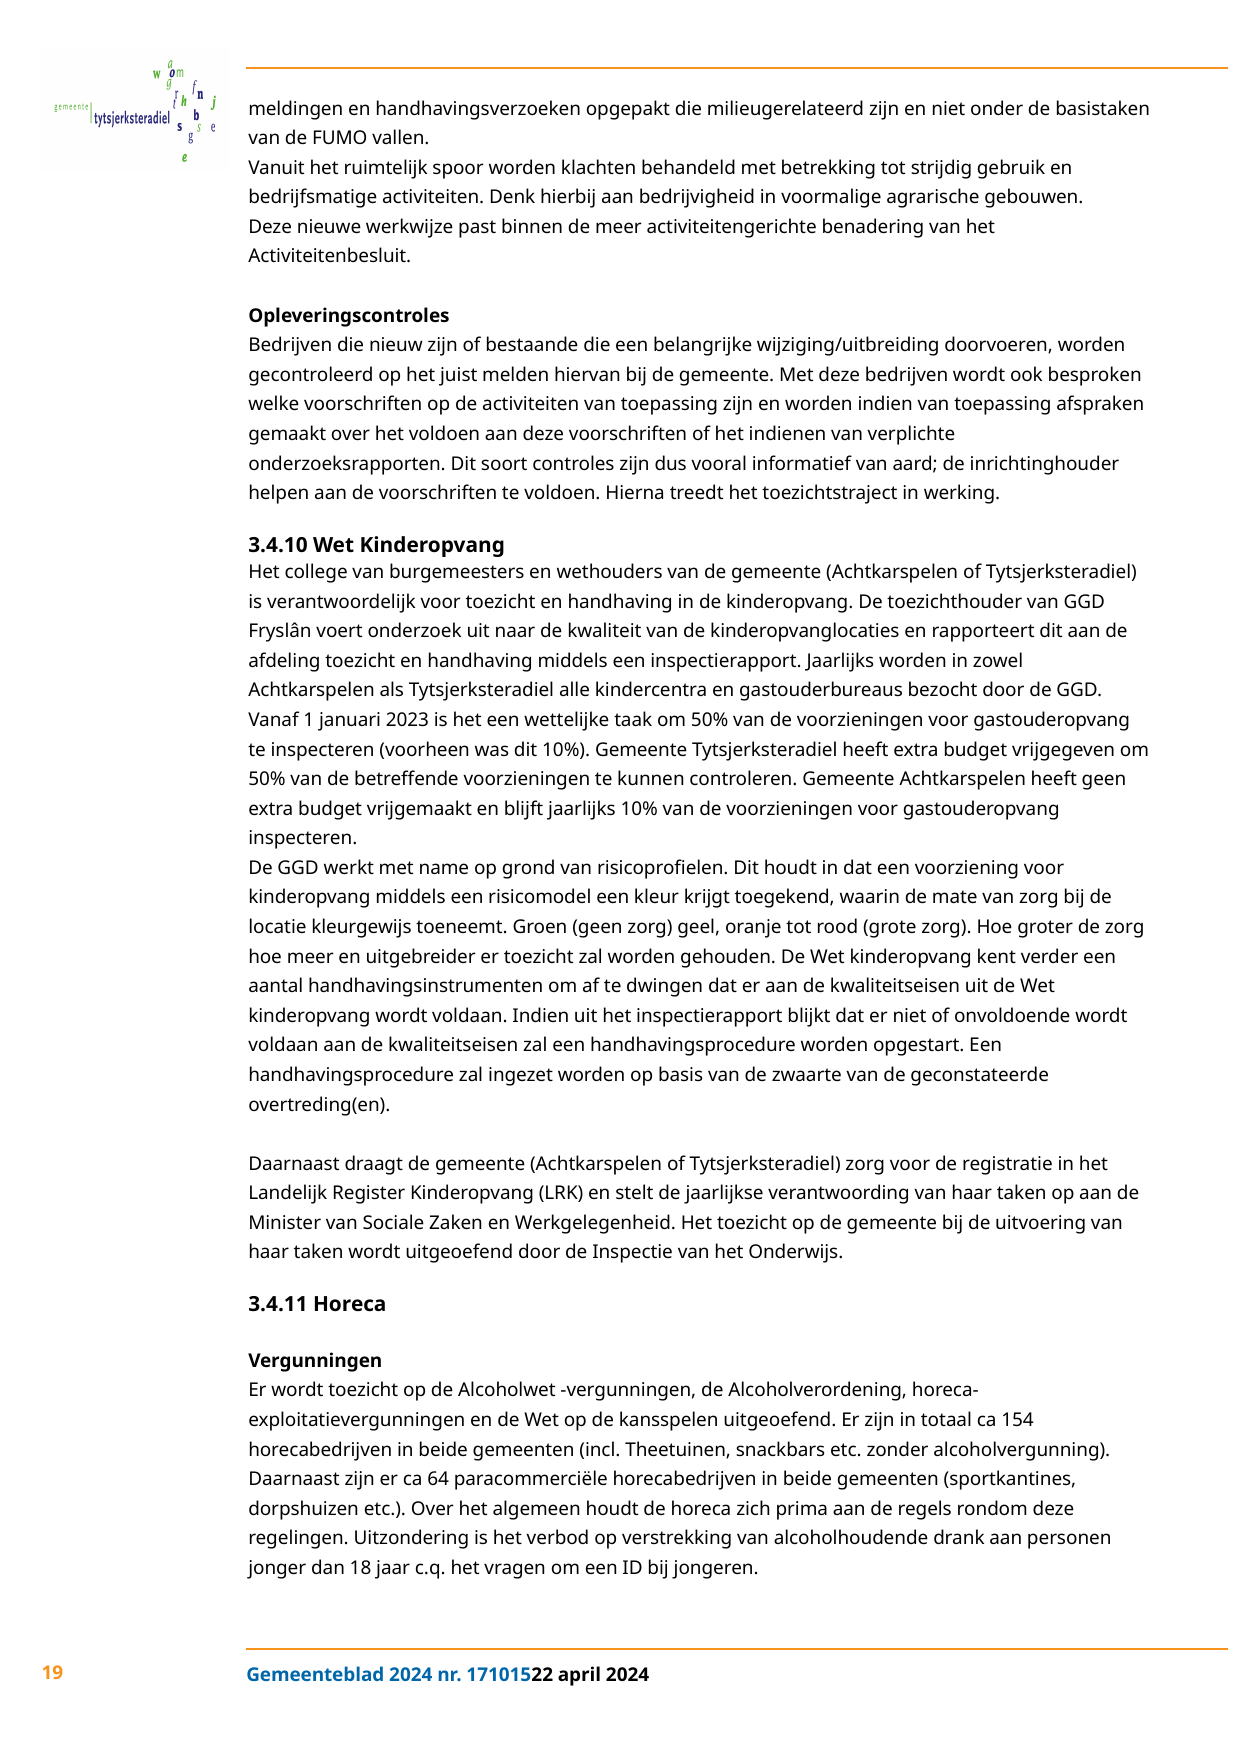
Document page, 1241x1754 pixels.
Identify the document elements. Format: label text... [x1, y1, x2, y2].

text 3.4.11 Horeca [248, 1289, 1152, 1317]
text Opleveringscontroles [248, 302, 1152, 328]
text meldingen en handhavingsverzoeken opgepakt die milieugerelateerd zijn en niet onder de basistaken van de FUMO vallen. [248, 95, 1152, 150]
text Bedrijven die nieuw zijn of bestaande die een belangrijke wijziging/uitbreiding doorvoeren, worden gecontroleerd op het juist melden hiervan bij de gemeente. Met deze bedrijven wordt ook besproken welke voorschriften op de activiteiten van toepassing zijn en worden indien van toepassing afspraken gemaakt over het voldoen aan deze voorschriften of het indienen van verplichte onderzoeksrapporten. Dit soort controles zijn dus vooral informatief van aard; de inrichtinghouder helpen aan de voorschriften te voldoen. Hierna treedt het toezichtstraject in werking. [248, 331, 1152, 505]
text Vergunningen [248, 1347, 1152, 1373]
text De GGD werkt met name op grond van risicoprofielen. Dit houdt in dat een voorziening voor kinderopvang middels een risicomodel een kleur krijgt toegekend, waarin de mate van zorg bij de locatie kleurgewijs toeneemt. Groen (geen zorg) geel, oranje tot rood (grote zorg). Hoe groter de zorg hoe meer en uitgebreider er toezicht zal worden gehouden. De Wet kinderopvang kent verder een aantal handhavingsinstrumenten om af te dwingen dat er aan de kwaliteitseisen uit de Wet kinderopvang wordt voldaan. Indien uit het inspectierapport blijkt dat er niet of onvoldoende wordt voldaan aan de kwaliteitseisen zal een handhavingsprocedure worden opgestart. Een handhavingsprocedure zal ingezet worden op basis van de zwaarte van de geconstateerde overtreding(en). [248, 854, 1152, 1116]
text Er wordt toezicht op de Alcoholwet -vergunningen, de Alcoholverordening, horeca-exploitatievergunningen en de Wet op de kansspelen uitgeoefend. Er zijn in totaal ca 154 horecabedrijven in beide gemeenten (incl. Theetuinen, snackbars etc. zonder alcoholvergunning). Daarnaast zijn er ca 64 paracommerciële horecabedrijven in beide gemeenten (sportkantines, dorpshuizen etc.). Over het algemeen houdt de horeca zich prima aan de regels rondom deze regelingen. Uitzondering is het verbod op verstrekking van alcoholhoudende drank aan personen jonger dan 18 jaar c.q. het vragen om een ID bij jongeren. [248, 1377, 1152, 1580]
text 3.4.10 Wet Kinderopvang [248, 530, 1152, 558]
text Daarnaast draagt de gemeente (Achtkarspelen of Tytsjerksteradiel) zorg voor de registratie in het Landelijk Register Kinderopvang (LRK) en stelt de jaarlijkse verantwoording van haar taken op aan de Minister van Sociale Zaken en Werkgelegenheid. Het toezicht op de gemeente bij de uitvoering van haar taken wordt uitgeoefend door de Inspectie van het Onderwijs. [248, 1150, 1152, 1264]
picture [41, 47, 231, 172]
text Het college van burgemeesters en wethouders van de gemeente (Achtkarspelen of Tytsjerksteradiel) is verantwoordelijk voor toezicht en handhaving in de kinderopvang. De toezichthouder van GGD Fryslân voert onderzoek uit naar de kwaliteit van de kinderopvanglocaties en rapporteert dit aan de afdeling toezicht en handhaving middels een inspectierapport. Jaarlijks worden in zowel Achtkarspelen als Tytsjerksteradiel alle kindercentra en gastouderbureaus bezocht door de GGD. Vanaf 1 januari 2023 is het een wettelijke taak om 50% van de voorzieningen voor gastouderopvang te inspecteren (voorheen was dit 10%). Gemeente Tytsjerksteradiel heeft extra budget vrijgegeven om 50% van de betreffende voorzieningen te kunnen controleren. Gemeente Achtkarspelen heeft geen extra budget vrijgemaakt en blijft jaarlijks 10% van de voorzieningen voor gastouderopvang inspecteren. [248, 558, 1152, 850]
text Deze nieuwe werkwijze past binnen de meer activiteitengerichte benadering van het Activiteitenbesluit. [248, 213, 1152, 268]
text Vanuit het ruimtelijk spoor worden klachten behandeld met betrekking tot strijdig gebruik en bedrijfsmatige activiteiten. Denk hierbij aan bedrijvigheid in voormalige agrarische gebouwen. [248, 154, 1152, 209]
